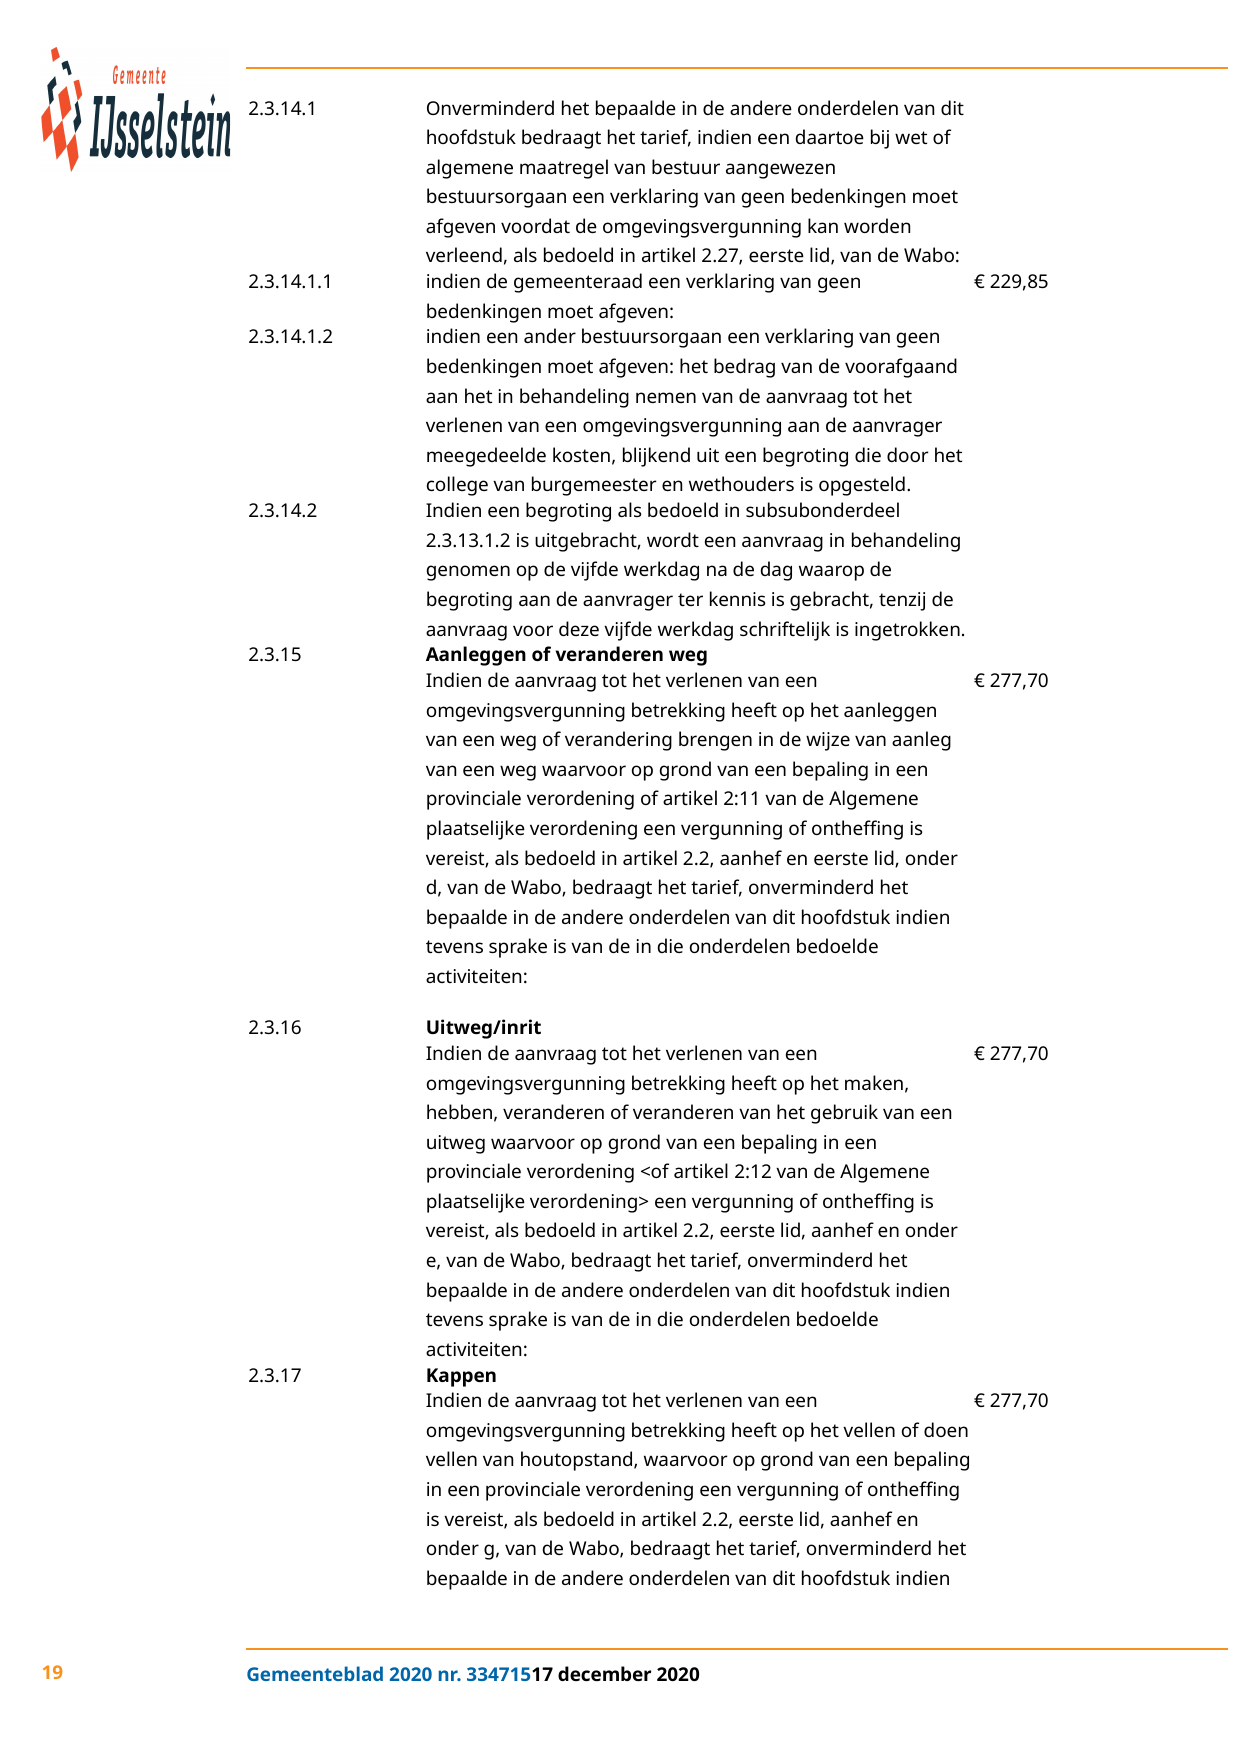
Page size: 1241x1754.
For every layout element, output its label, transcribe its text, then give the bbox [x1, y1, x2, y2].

table_cell 2.3.17 [248, 1362, 426, 1387]
table_cell 2.3.16 [248, 1015, 426, 1040]
table_cell [974, 1015, 1152, 1040]
table_cell [248, 667, 426, 989]
picture [41, 47, 231, 172]
table_cell Indien de aanvraag tot het verlenen van een omgevingsvergunning betrekking heeft op het vellen of doen vellen van houtopstand, waarvoor op grond van een bepaling in een provinciale verordening een vergunning of ontheffing is vereist, als bedoeld in artikel 2.2, eerste lid, aanhef en onder g, van de Wabo, bedraagt het tarief, onverminderd het bepaalde in de andere onderdelen van dit hoofdstuk indien [426, 1388, 974, 1591]
table_cell Indien de aanvraag tot het verlenen van een omgevingsvergunning betrekking heeft op het maken, hebben, veranderen of veranderen van het gebruik van een uitweg waarvoor op grond van een bepaling in een provinciale verordening <of artikel 2:12 van de Algemene plaatselijke verordening> een vergunning of ontheffing is vereist, als bedoeld in artikel 2.2, eerste lid, aanhef en onder e, van de Wabo, bedraagt het tarief, onverminderd het bepaalde in de andere onderdelen van dit hoofdstuk indien tevens sprake is van de in die onderdelen bedoelde activiteiten: [426, 1040, 974, 1362]
table_cell 2.3.14.2 [248, 498, 426, 641]
table_cell 2.3.14.1 [248, 95, 426, 268]
table_cell € 277,70 [974, 1040, 1152, 1362]
table_cell [248, 989, 426, 1014]
table_cell indien de gemeenteraad een verklaring van geen bedenkingen moet afgeven: [426, 269, 974, 324]
table_cell 2.3.15 [248, 641, 426, 667]
table_cell € 277,70 [974, 667, 1152, 989]
table_cell 2.3.14.1.1 [248, 269, 426, 324]
table_cell [974, 324, 1152, 497]
table_cell [974, 498, 1152, 641]
table_cell [974, 1362, 1152, 1387]
table_cell indien een ander bestuursorgaan een verklaring van geen bedenkingen moet afgeven: het bedrag van de voorafgaand aan het in behandeling nemen van de aanvraag tot het verlenen van een omgevingsvergunning aan de aanvrager meegedeelde kosten, blijkend uit een begroting die door het college van burgemeester en wethouders is opgesteld. [426, 324, 974, 497]
table_cell [974, 95, 1152, 268]
table_cell Onverminderd het bepaalde in de andere onderdelen van dit hoofdstuk bedraagt het tarief, indien een daartoe bij wet of algemene maatregel van bestuur aangewezen bestuursorgaan een verklaring van geen bedenkingen moet afgeven voordat de omgevingsvergunning kan worden verleend, als bedoeld in artikel 2.27, eerste lid, van de Wabo: [426, 95, 974, 268]
table_cell Indien een begroting als bedoeld in subsubonderdeel 2.3.13.1.2 is uitgebracht, wordt een aanvraag in behandeling genomen op de vijfde werkdag na de dag waarop de begroting aan de aanvrager ter kennis is gebracht, tenzij de aanvraag voor deze vijfde werkdag schriftelijk is ingetrokken. [426, 498, 974, 641]
table_cell Kappen [426, 1362, 974, 1387]
table_cell Uitweg/inrit [426, 1015, 974, 1040]
table_cell [248, 1388, 426, 1591]
table_cell [974, 641, 1152, 667]
table_cell € 229,85 [974, 269, 1152, 324]
table_cell [426, 989, 974, 1014]
table_cell 2.3.14.1.2 [248, 324, 426, 497]
table_cell [248, 1040, 426, 1362]
table_cell € 277,70 [974, 1388, 1152, 1591]
table_cell Aanleggen of veranderen weg [426, 641, 974, 667]
table_cell [974, 989, 1152, 1014]
table_cell Indien de aanvraag tot het verlenen van een omgevingsvergunning betrekking heeft op het aanleggen van een weg of verandering brengen in de wijze van aanleg van een weg waarvoor op grond van een bepaling in een provinciale verordening of artikel 2:11 van de Algemene plaatselijke verordening een vergunning of ontheffing is vereist, als bedoeld in artikel 2.2, aanhef en eerste lid, onder d, van de Wabo, bedraagt het tarief, onverminderd het bepaalde in de andere onderdelen van dit hoofdstuk indien tevens sprake is van de in die onderdelen bedoelde activiteiten: [426, 667, 974, 989]
